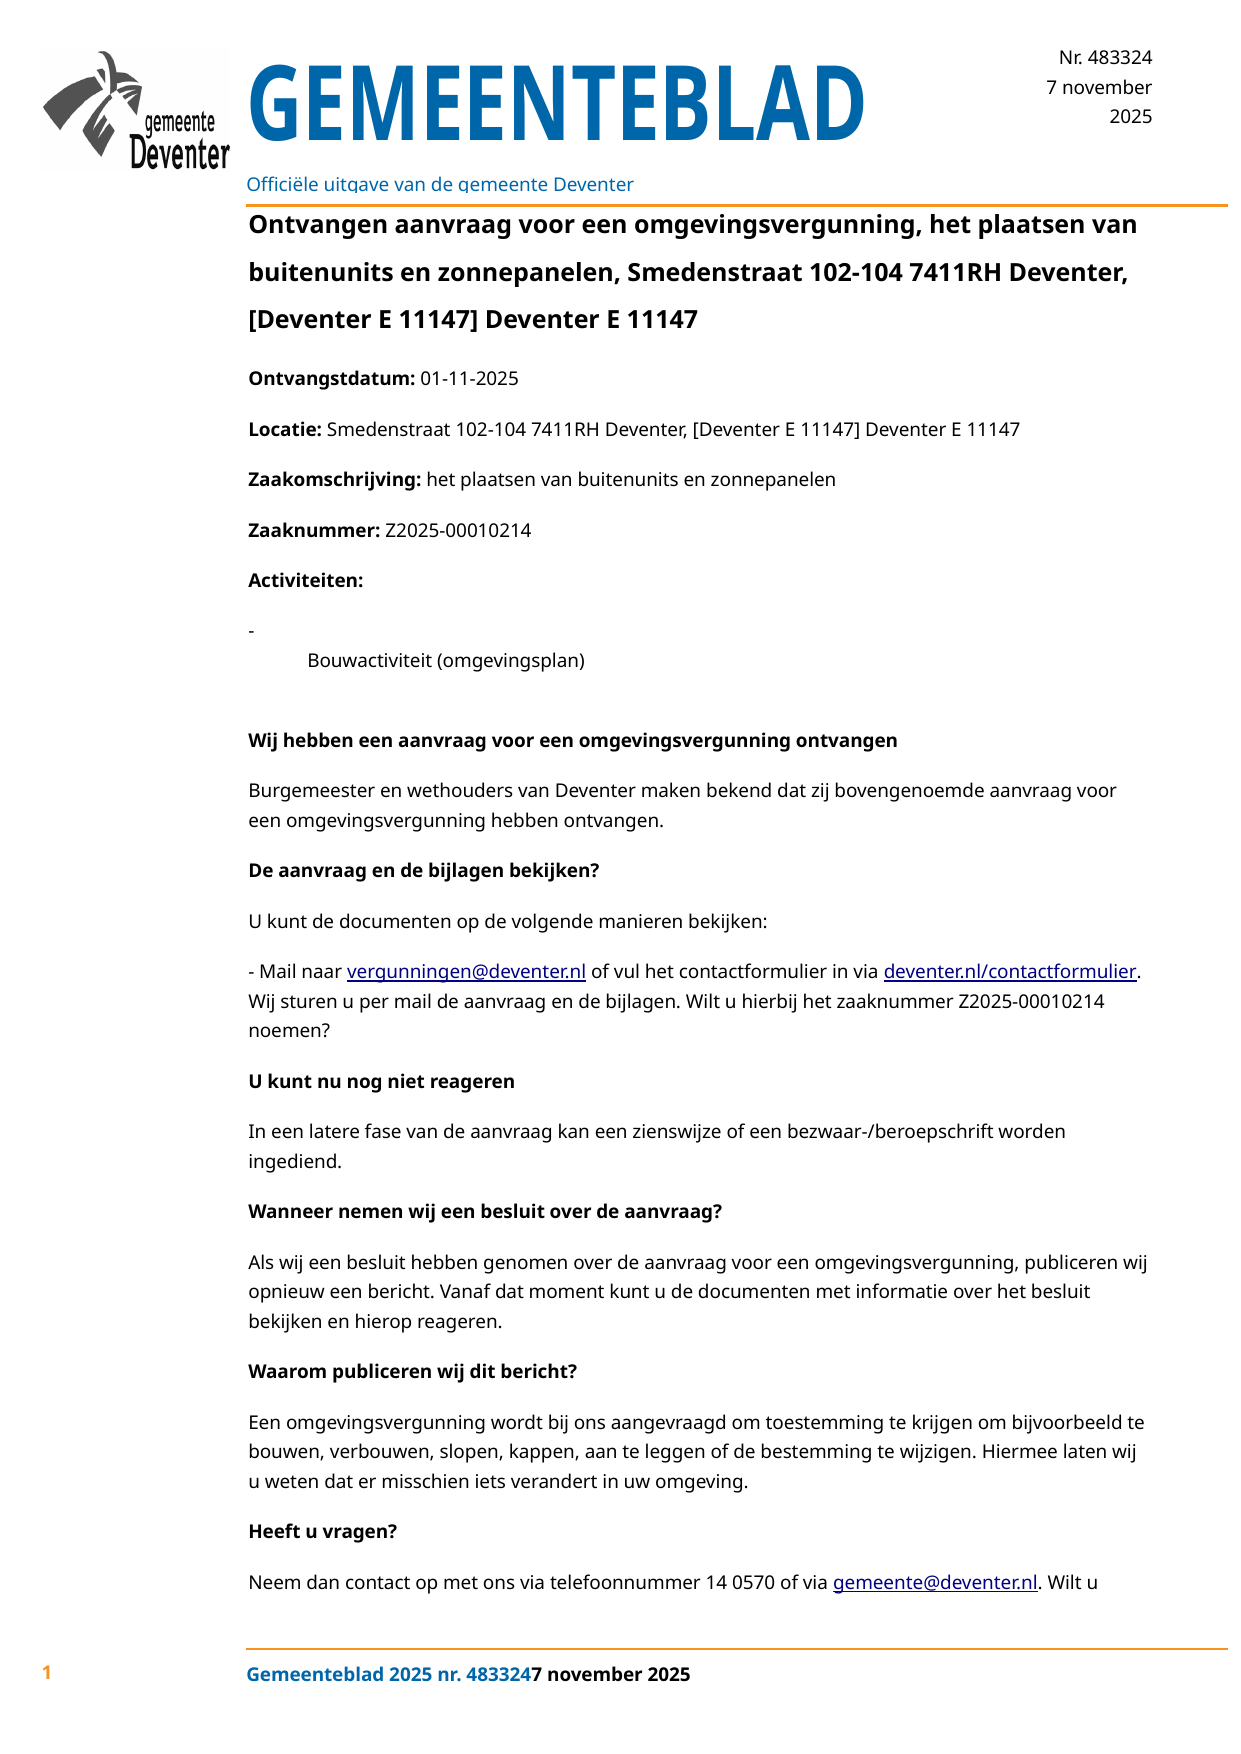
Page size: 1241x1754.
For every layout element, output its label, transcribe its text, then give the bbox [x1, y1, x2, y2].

text Een omgevingsvergunning wordt bij ons aangevraagd om toestemming te krijgen om bijvoorbeeld te bouwen, verbouwen, slopen, kappen, aan te leggen of de bestemming te wijzigen. Hiermee laten wij u weten dat er misschien iets verandert in uw omgeving. [248, 1409, 1152, 1494]
text Waarom publiceren wij dit bericht? [248, 1358, 1152, 1384]
text Ontvangen aanvraag voor een omgevingsvergunning, het plaatsen van buitenunits en zonnepanelen, Smedenstraat 102-104 7411RH Deventer, [Deventer E 11147] Deventer E 11147 [248, 207, 1152, 336]
text Zaakomschrijving: het plaatsen van buitenunits en zonnepanelen [248, 466, 1152, 492]
text Locatie: Smedenstraat 102-104 7411RH Deventer, [Deventer E 11147] Deventer E 11147 [248, 416, 1152, 442]
list Bouwactiviteit (omgevingsplan) [248, 647, 1152, 673]
text Wij hebben een aanvraag voor een omgevingsvergunning ontvangen [248, 727, 1152, 753]
picture [41, 47, 231, 172]
text Activiteiten: [248, 567, 1152, 593]
text U kunt de documenten op de volgende manieren bekijken: [248, 908, 1152, 934]
text Wanneer nemen wij een besluit over de aanvraag? [248, 1198, 1152, 1224]
text U kunt nu nog niet reageren [248, 1068, 1152, 1094]
text De aanvraag en de bijlagen bekijken? [248, 858, 1152, 883]
text Neem dan contact op met ons via telefoonnummer 14 0570 of via gemeente@deventer.nl. Wilt u [248, 1569, 1152, 1594]
text - Mail naar vergunningen@deventer.nl of vul het contactformulier in via deventer.nl/contactformulier. Wij sturen u per mail de aanvraag en de bijlagen. Wilt u hierbij het zaaknummer Z2025-00010214 noemen? [248, 958, 1152, 1043]
text Burgemeester en wethouders van Deventer maken bekend dat zij bovengenoemde aanvraag voor een omgevingsvergunning hebben ontvangen. [248, 778, 1152, 833]
text Zaaknummer: Z2025-00010214 [248, 517, 1152, 542]
text Ontvangstdatum: 01-11-2025 [248, 366, 1152, 391]
text In een latere fase van de aanvraag kan een zienswijze of een bezwaar-/beroepschrift worden ingediend. [248, 1118, 1152, 1174]
text Als wij een besluit hebben genomen over de aanvraag voor een omgevingsvergunning, publiceren wij opnieuw een bericht. Vanaf dat moment kunt u de documenten met informatie over het besluit bekijken en hierop reageren. [248, 1249, 1152, 1334]
text Heeft u vragen? [248, 1518, 1152, 1544]
